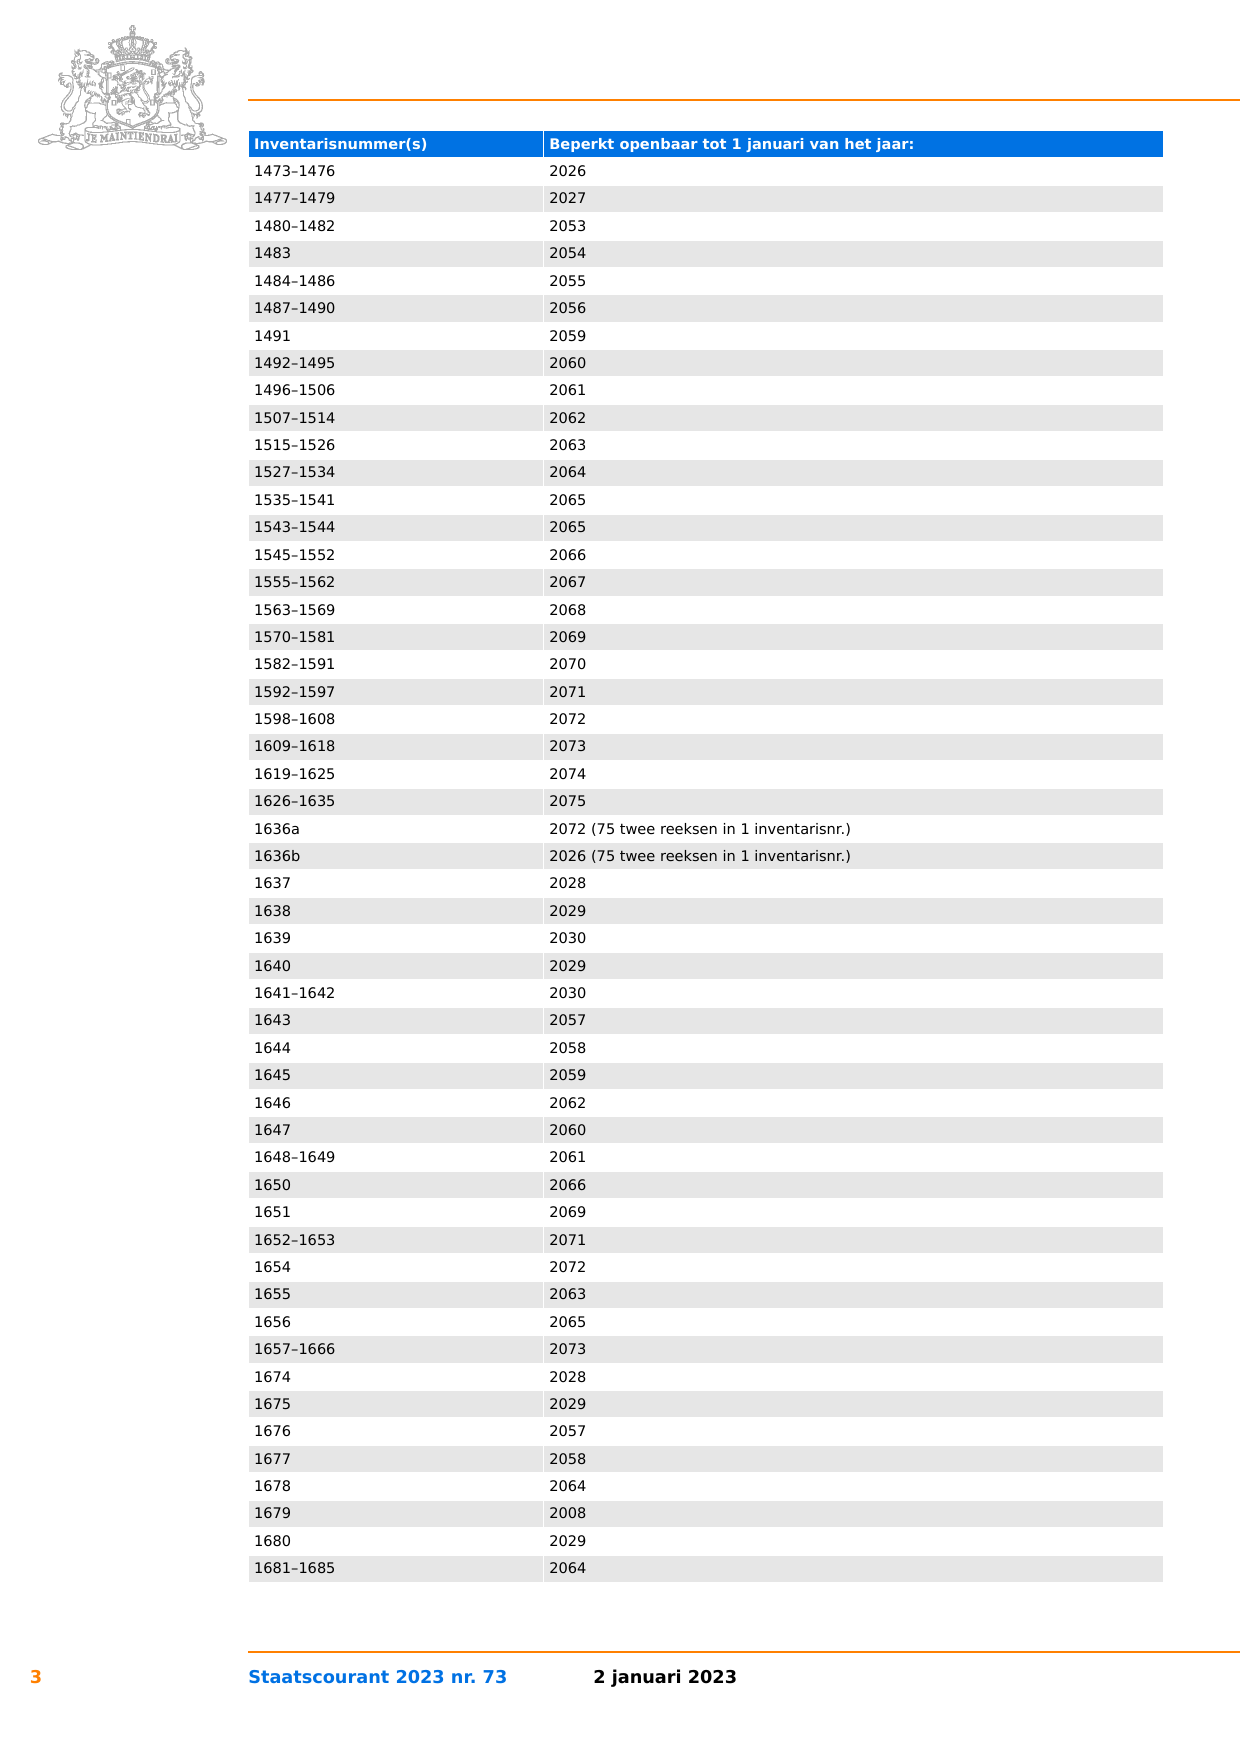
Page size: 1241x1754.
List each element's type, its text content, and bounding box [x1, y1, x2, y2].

table_cell 2028 [544, 871, 1163, 897]
table_cell 2062 [544, 1090, 1163, 1116]
table_cell 2029 [544, 953, 1163, 979]
table_cell 1582–1591 [249, 651, 543, 678]
table_cell 2072 (75 twee reeksen in 1 inventarisnr.) [544, 816, 1163, 842]
table_cell 2053 [544, 213, 1163, 239]
table_cell 2058 [544, 1035, 1163, 1061]
table_cell 2057 [544, 1008, 1163, 1034]
table_cell 2064 [544, 1473, 1163, 1500]
table_cell 2065 [544, 487, 1163, 513]
table_cell 1657–1666 [249, 1336, 543, 1363]
table_cell 2064 [544, 1556, 1163, 1582]
table_cell 2069 [544, 1199, 1163, 1226]
table_cell 2026 (75 twee reeksen in 1 inventarisnr.) [544, 843, 1163, 869]
table_cell 2067 [544, 569, 1163, 596]
table_cell 2069 [544, 624, 1163, 650]
table_cell 1473–1476 [249, 158, 543, 185]
table_cell 2066 [544, 542, 1163, 568]
table_cell 2072 [544, 706, 1163, 733]
table_cell 1679 [249, 1501, 543, 1527]
table_cell 1645 [249, 1063, 543, 1089]
table_cell 1619–1625 [249, 761, 543, 787]
table_cell 2065 [544, 515, 1163, 541]
table_cell 2058 [544, 1446, 1163, 1472]
table_cell 2059 [544, 323, 1163, 349]
table_cell 2068 [544, 597, 1163, 623]
table_cell 1656 [249, 1309, 543, 1335]
table_cell 2063 [544, 432, 1163, 459]
table_cell 2055 [544, 268, 1163, 294]
table_cell 1675 [249, 1391, 543, 1417]
table_cell 1483 [249, 241, 543, 267]
table_cell 2073 [544, 1336, 1163, 1363]
table_cell 2064 [544, 460, 1163, 486]
table_cell 1496–1506 [249, 378, 543, 404]
table_cell 2029 [544, 898, 1163, 924]
table_cell 1644 [249, 1035, 543, 1061]
table_cell 1646 [249, 1090, 543, 1116]
table_cell 1639 [249, 925, 543, 952]
table_cell 2061 [544, 1145, 1163, 1171]
table_cell 2030 [544, 925, 1163, 952]
table_cell 2060 [544, 350, 1163, 376]
table_cell 2057 [544, 1419, 1163, 1445]
table_cell 1638 [249, 898, 543, 924]
table_cell 1555–1562 [249, 569, 543, 596]
table_cell 1515–1526 [249, 432, 543, 459]
table_header Beperkt openbaar tot 1 januari van het jaar: [544, 131, 1163, 157]
table_cell 1491 [249, 323, 543, 349]
table_cell 2030 [544, 980, 1163, 1007]
table_cell 1563–1569 [249, 597, 543, 623]
table_cell 1592–1597 [249, 679, 543, 705]
table_cell 2026 [544, 158, 1163, 185]
table_cell 2062 [544, 405, 1163, 431]
table_cell 1598–1608 [249, 706, 543, 733]
table_cell 1652–1653 [249, 1227, 543, 1253]
table_cell 2072 [544, 1254, 1163, 1281]
table_cell 1650 [249, 1172, 543, 1198]
table_cell 1543–1544 [249, 515, 543, 541]
table_cell 1626–1635 [249, 789, 543, 815]
table_cell 2073 [544, 734, 1163, 760]
table_cell 2074 [544, 761, 1163, 787]
table_cell 2056 [544, 295, 1163, 322]
table_cell 1677 [249, 1446, 543, 1472]
table_cell 1654 [249, 1254, 543, 1281]
table_cell 1651 [249, 1199, 543, 1226]
table_cell 2008 [544, 1501, 1163, 1527]
table_cell 1545–1552 [249, 542, 543, 568]
table_cell 1676 [249, 1419, 543, 1445]
table_cell 2071 [544, 1227, 1163, 1253]
table_cell 2059 [544, 1063, 1163, 1089]
picture [38, 25, 227, 150]
table_cell 1480–1482 [249, 213, 543, 239]
table_cell 1681–1685 [249, 1556, 543, 1582]
table_cell 1680 [249, 1528, 543, 1554]
table_cell 2061 [544, 378, 1163, 404]
table_cell 1636a [249, 816, 543, 842]
table_cell 2070 [544, 651, 1163, 678]
table_cell 1570–1581 [249, 624, 543, 650]
table_cell 1535–1541 [249, 487, 543, 513]
table_cell 1678 [249, 1473, 543, 1500]
table_cell 1648–1649 [249, 1145, 543, 1171]
table_cell 1674 [249, 1364, 543, 1390]
table_cell 1640 [249, 953, 543, 979]
table_cell 1492–1495 [249, 350, 543, 376]
table_cell 2066 [544, 1172, 1163, 1198]
table_cell 2075 [544, 789, 1163, 815]
table_cell 1637 [249, 871, 543, 897]
table_cell 2029 [544, 1528, 1163, 1554]
table_cell 1641–1642 [249, 980, 543, 1007]
table_cell 2027 [544, 186, 1163, 212]
table_cell 1609–1618 [249, 734, 543, 760]
table_cell 2071 [544, 679, 1163, 705]
table_cell 1647 [249, 1117, 543, 1143]
table_cell 2063 [544, 1282, 1163, 1308]
table_cell 1507–1514 [249, 405, 543, 431]
table_cell 2028 [544, 1364, 1163, 1390]
table_cell 1527–1534 [249, 460, 543, 486]
table_cell 1643 [249, 1008, 543, 1034]
table_cell 1487–1490 [249, 295, 543, 322]
table_header Inventarisnummer(s) [249, 131, 543, 157]
table_cell 1655 [249, 1282, 543, 1308]
table_cell 2060 [544, 1117, 1163, 1143]
table_cell 2054 [544, 241, 1163, 267]
table_cell 1484–1486 [249, 268, 543, 294]
table_cell 2029 [544, 1391, 1163, 1417]
table_cell 1636b [249, 843, 543, 869]
table_cell 1477–1479 [249, 186, 543, 212]
table_cell 2065 [544, 1309, 1163, 1335]
